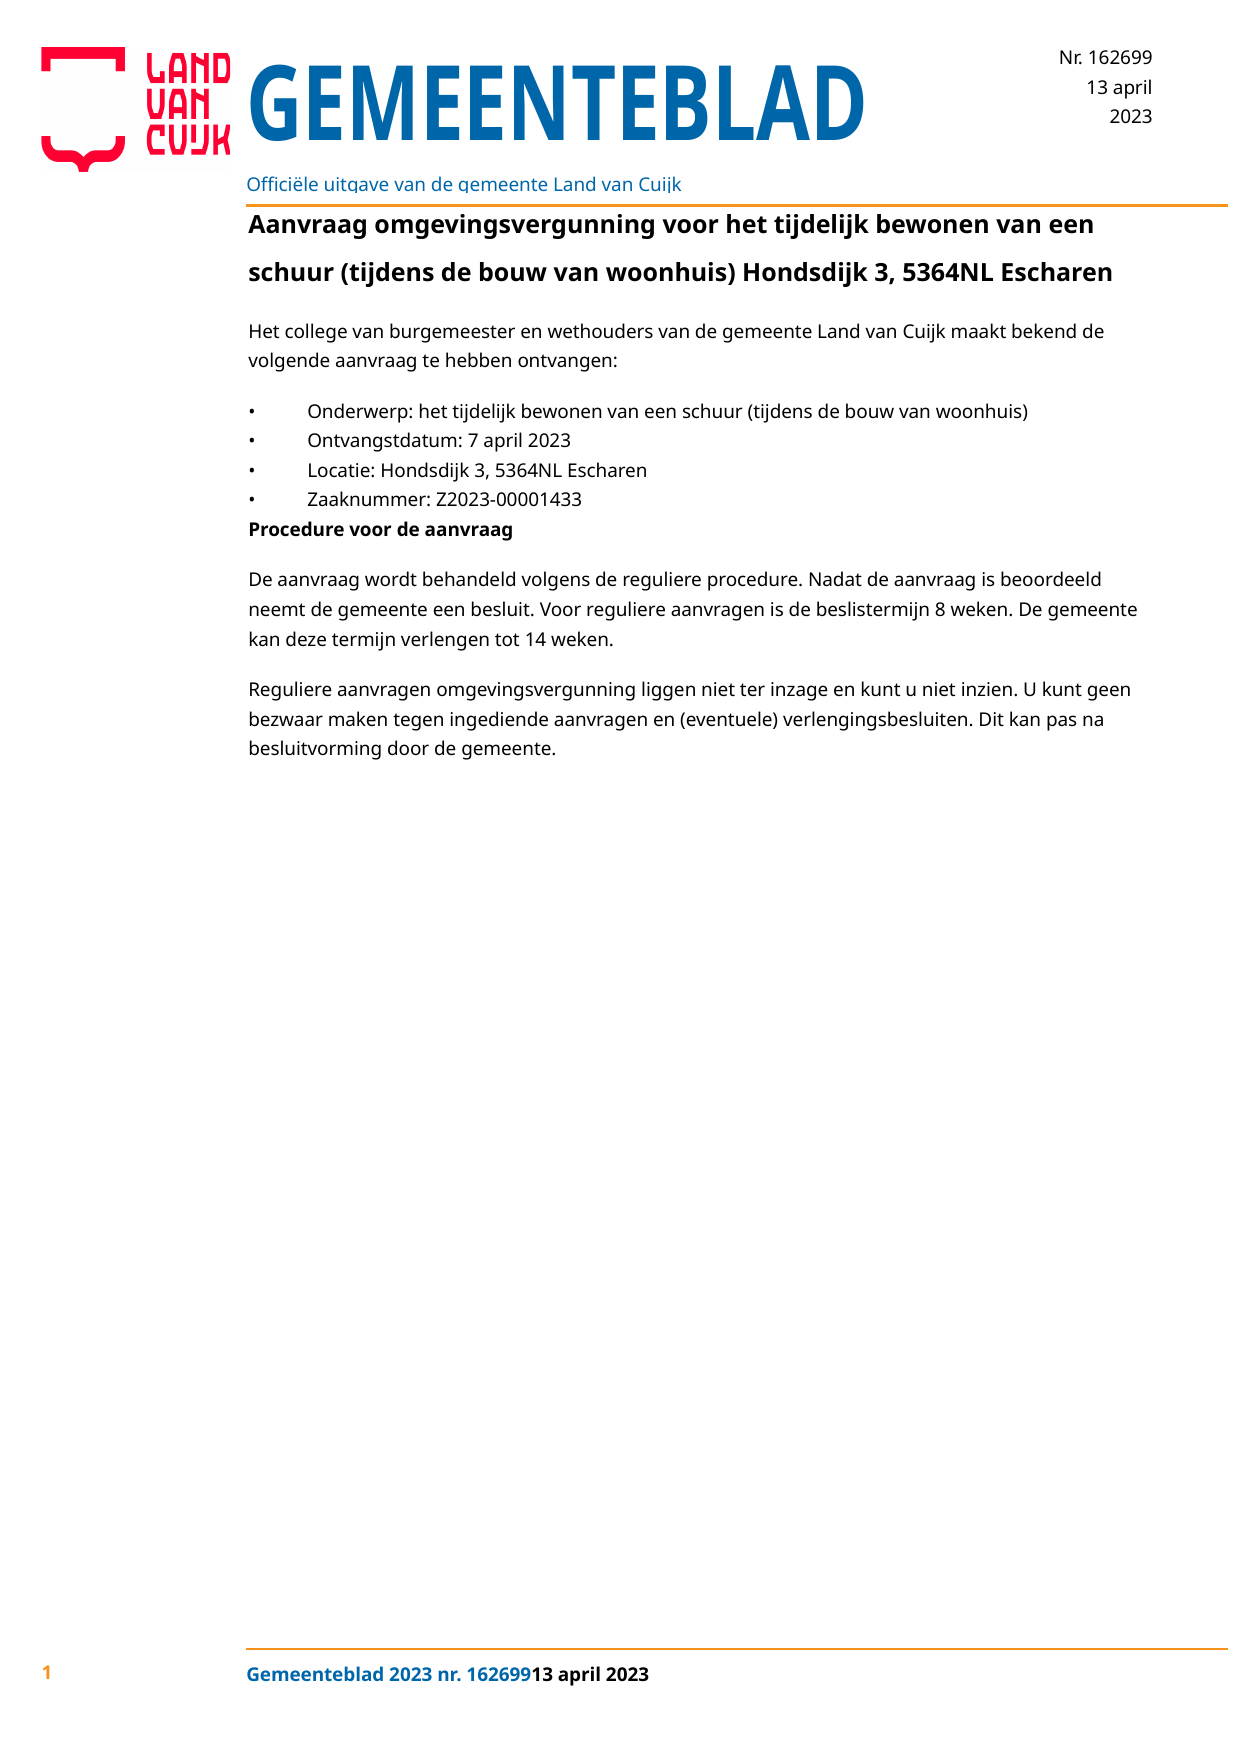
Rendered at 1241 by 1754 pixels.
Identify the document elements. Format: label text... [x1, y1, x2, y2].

text Het college van burgemeester en wethouders van de gemeente Land van Cuijk maakt bekend de volgende aanvraag te hebben ontvangen: [248, 318, 1152, 373]
text Procedure voor de aanvraag [248, 516, 1152, 542]
text De aanvraag wordt behandeld volgens de reguliere procedure. Nadat de aanvraag is beoordeeld neemt de gemeente een besluit. Voor reguliere aanvragen is de beslistermijn 8 weken. De gemeente kan deze termijn verlengen tot 14 weken. [248, 567, 1152, 652]
text Aanvraag omgevingsvergunning voor het tijdelijk bewonen van een schuur (tijdens de bouw van woonhuis) Hondsdijk 3, 5364NL Escharen [248, 207, 1152, 288]
list Onderwerp: het tijdelijk bewonen van een schuur (tijdens de bouw van woonhuis) [248, 398, 1152, 424]
picture [41, 47, 231, 172]
list Locatie: Hondsdijk 3, 5364NL Escharen [248, 457, 1152, 483]
list Ontvangstdatum: 7 april 2023 [248, 427, 1152, 453]
list Zaaknummer: Z2023-00001433 [248, 487, 1152, 512]
text Reguliere aanvragen omgevingsvergunning liggen niet ter inzage en kunt u niet inzien. U kunt geen bezwaar maken tegen ingediende aanvragen en (eventuele) verlengingsbesluiten. Dit kan pas na besluitvorming door de gemeente. [248, 676, 1152, 761]
